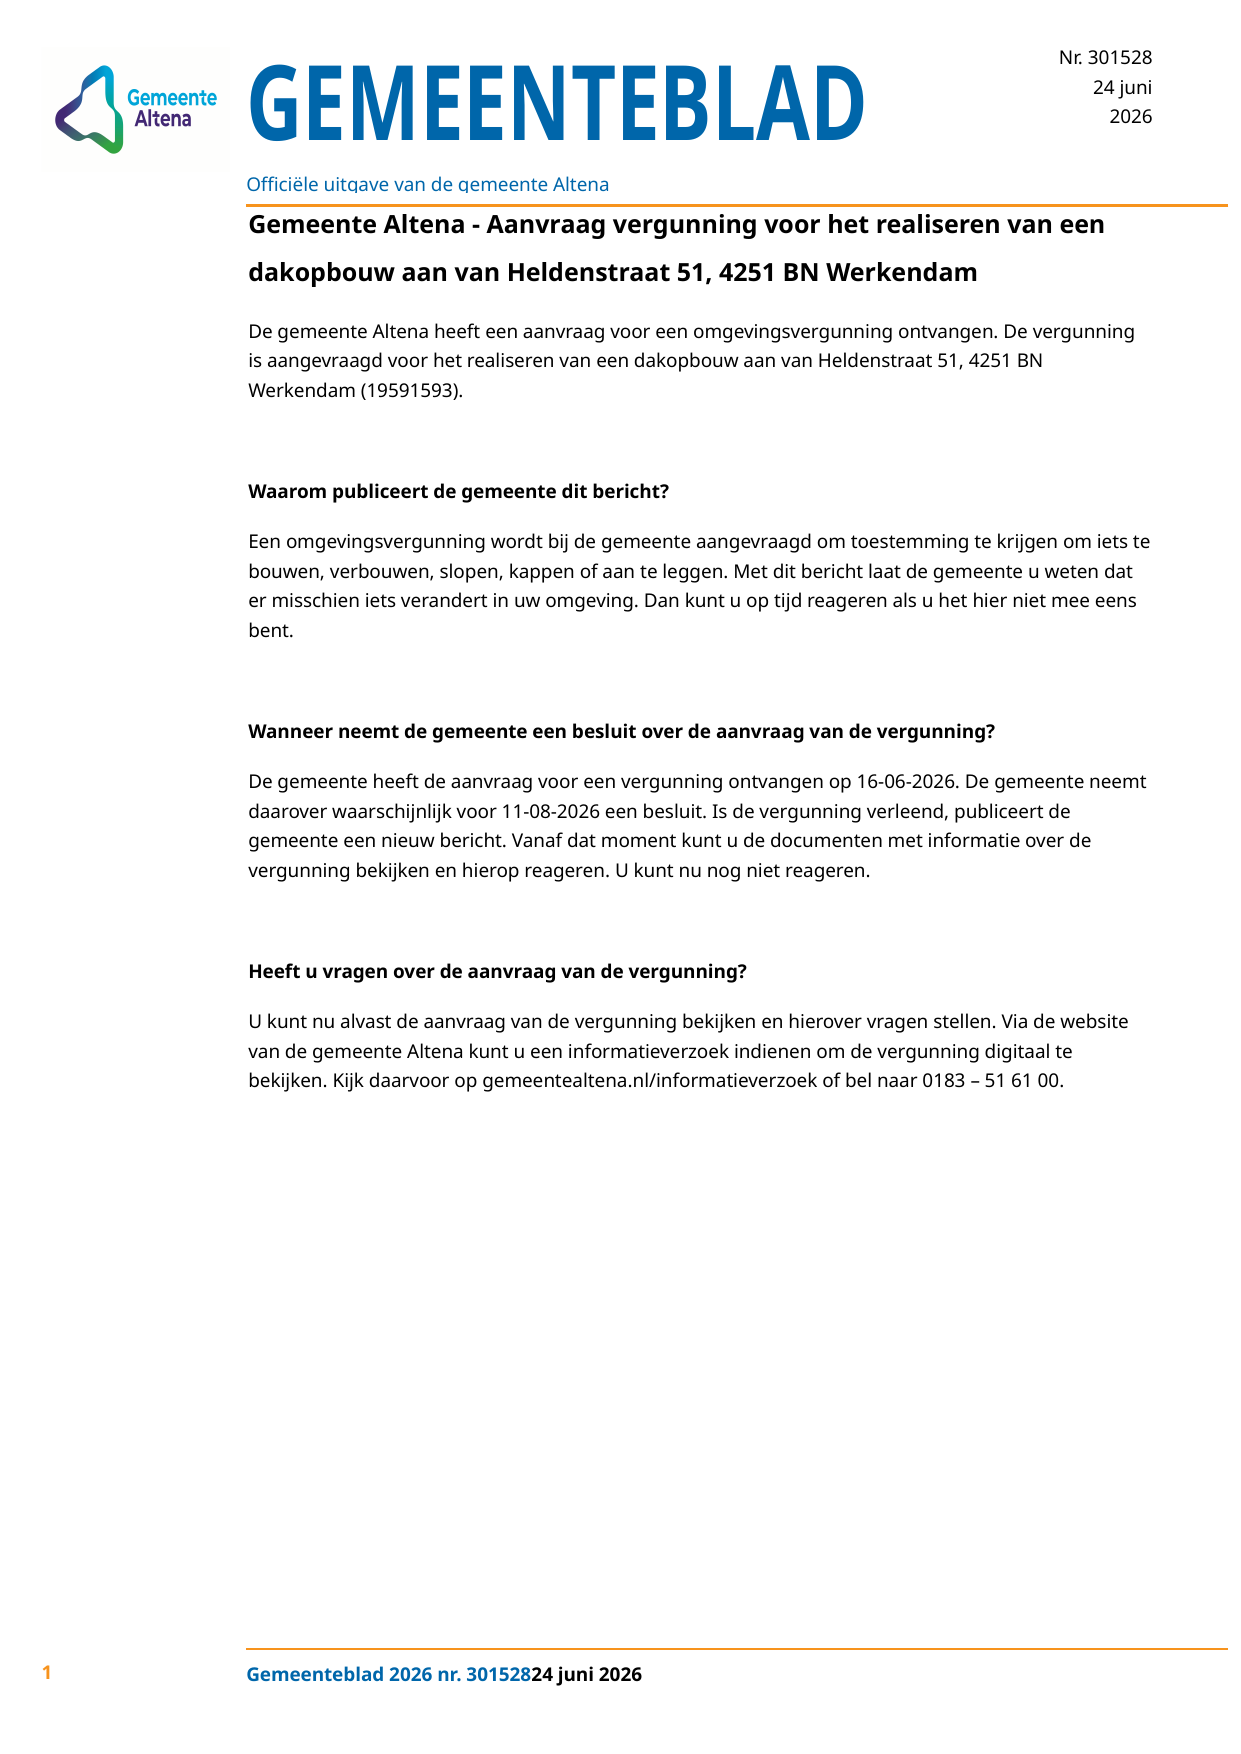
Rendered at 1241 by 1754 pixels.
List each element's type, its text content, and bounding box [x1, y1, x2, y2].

text Gemeente Altena - Aanvraag vergunning voor het realiseren van een dakopbouw aan van Heldenstraat 51, 4251 BN Werkendam [248, 207, 1152, 288]
text Een omgevingsvergunning wordt bij de gemeente aangevraagd om toestemming te krijgen om iets te bouwen, verbouwen, slopen, kappen of aan te leggen. Met dit bericht laat de gemeente u weten dat er misschien iets verandert in uw omgeving. Dan kunt u op tijd reageren als u het hier niet mee eens bent. [248, 528, 1152, 643]
text U kunt nu alvast de aanvraag van de vergunning bekijken en hierover vragen stellen. Via de website van de gemeente Altena kunt u een informatieverzoek indienen om de vergunning digitaal te bekijken. Kijk daarvoor op gemeentealtena.nl/informatieverzoek of bel naar 0183 – 51 61 00. [248, 1008, 1152, 1093]
text Waarom publiceert de gemeente dit bericht? [248, 478, 1152, 504]
text Heeft u vragen over de aanvraag van de vergunning? [248, 958, 1152, 984]
text Wanneer neemt de gemeente een besluit over de aanvraag van de vergunning? [248, 718, 1152, 744]
text De gemeente Altena heeft een aanvraag voor een omgevingsvergunning ontvangen. De vergunning is aangevraagd voor het realiseren van een dakopbouw aan van Heldenstraat 51, 4251 BN Werkendam (19591593). [248, 318, 1152, 403]
picture [41, 47, 231, 172]
text De gemeente heeft de aanvraag voor een vergunning ontvangen op 16-06-2026. De gemeente neemt daarover waarschijnlijk voor 11-08-2026 een besluit. Is de vergunning verleend, publiceert de gemeente een nieuw bericht. Vanaf dat moment kunt u de documenten met informatie over de vergunning bekijken en hierop reageren. U kunt nu nog niet reageren. [248, 768, 1152, 883]
